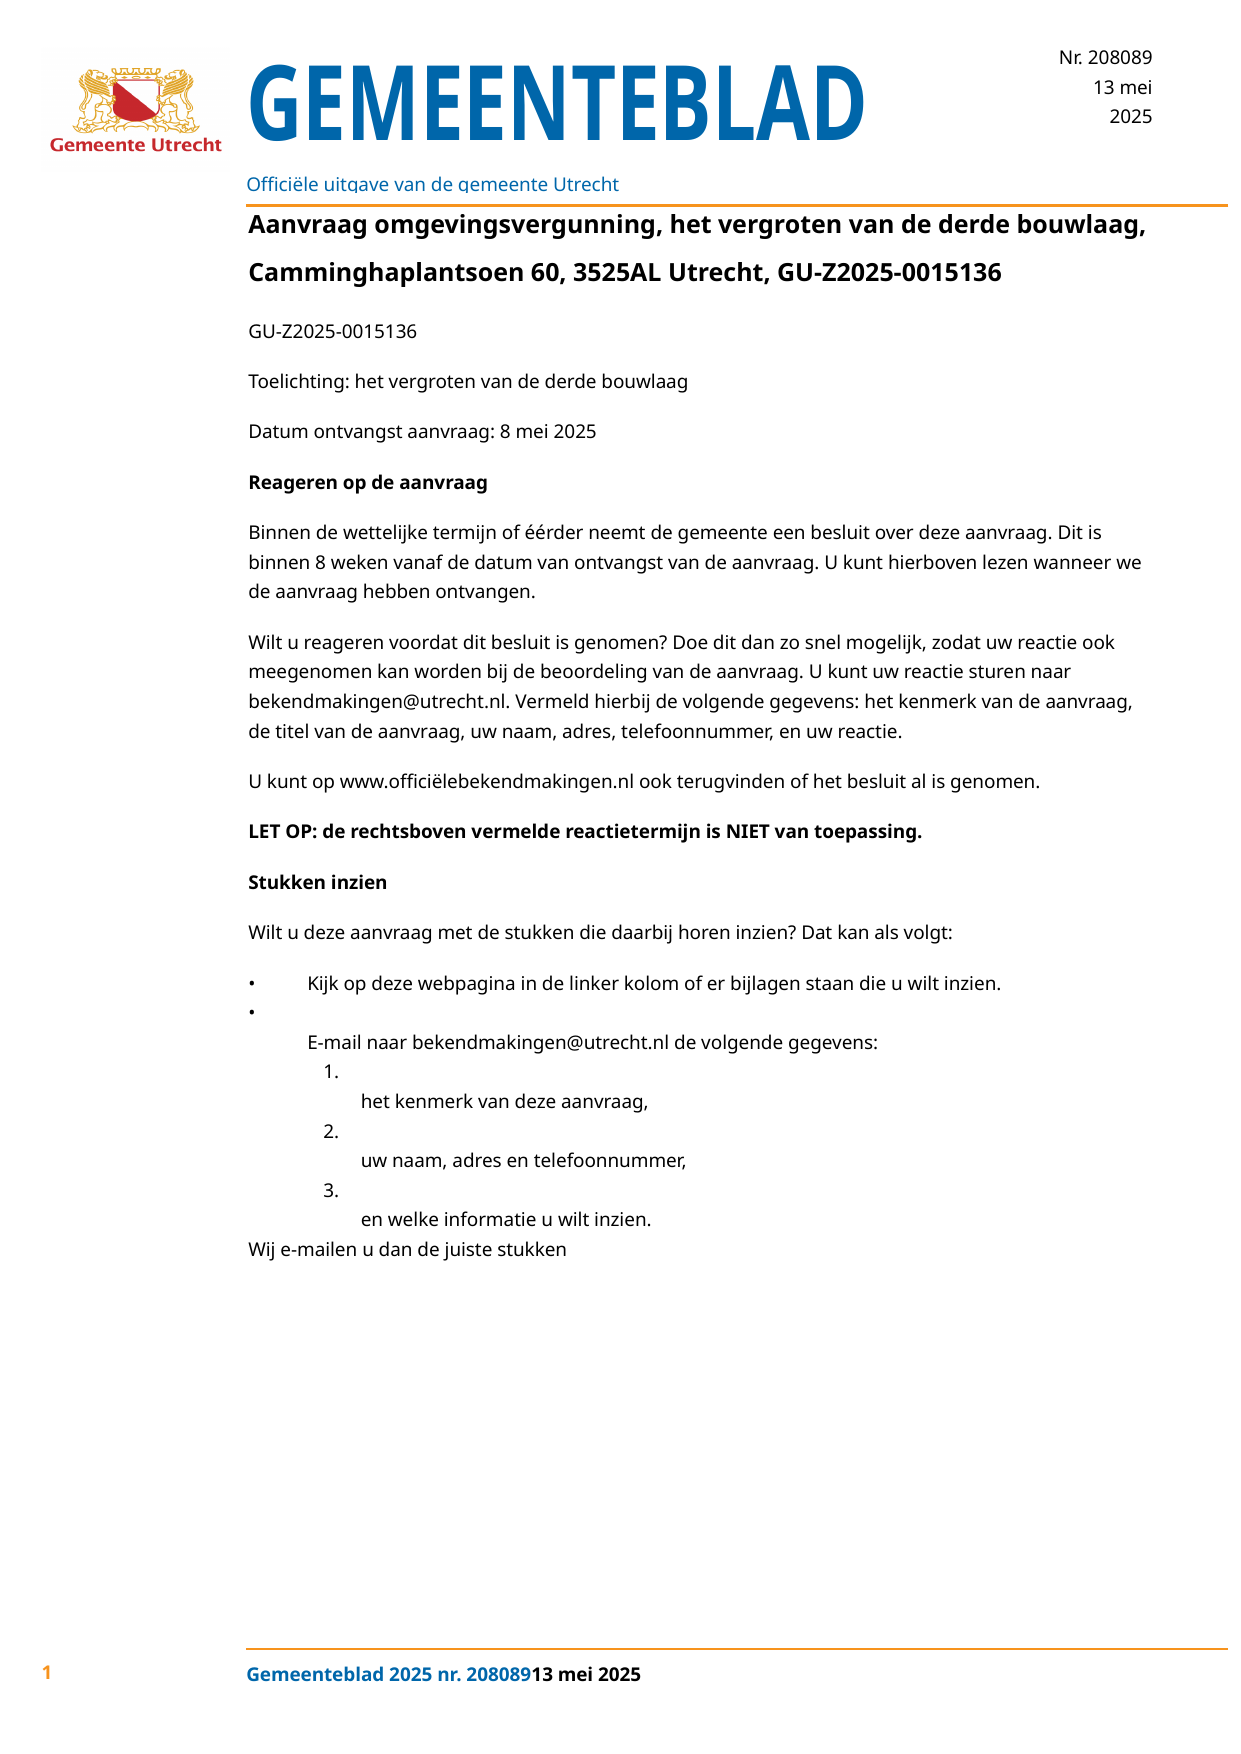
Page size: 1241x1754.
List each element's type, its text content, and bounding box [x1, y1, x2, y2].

text Reageren op de aanvraag [248, 469, 1152, 495]
picture [41, 47, 231, 172]
text Wilt u deze aanvraag met de stukken die daarbij horen inzien? Dat kan als volgt: [248, 919, 1152, 945]
text Wij e-mailen u dan de juiste stukken [248, 1236, 1152, 1262]
list het kenmerk van deze aanvraag, [323, 1088, 1152, 1114]
text Datum ontvangst aanvraag: 8 mei 2025 [248, 419, 1152, 444]
text Wilt u reageren voordat dit besluit is genomen? Doe dit dan zo snel mogelijk, zodat uw reactie ook meegenomen kan worden bij de beoordeling van de aanvraag. U kunt uw reactie sturen naar bekendmakingen@utrecht.nl. Vermeld hierbij de volgende gegevens: het kenmerk van de aanvraag, de titel van de aanvraag, uw naam, adres, telefoonnummer, en uw reactie. [248, 629, 1152, 744]
list en welke informatie u wilt inzien. [323, 1207, 1152, 1232]
text Toelichting: het vergroten van de derde bouwlaag [248, 368, 1152, 394]
text Aanvraag omgevingsvergunning, het vergroten van de derde bouwlaag, Camminghaplantsoen 60, 3525AL Utrecht, GU-Z2025-0015136 [248, 207, 1152, 288]
list Kijk op deze webpagina in de linker kolom of er bijlagen staan die u wilt inzien. [248, 970, 1152, 996]
list uw naam, adres en telefoonnummer, [323, 1147, 1152, 1173]
text U kunt op www.officiëlebekendmakingen.nl ook terugvinden of het besluit al is genomen. [248, 768, 1152, 794]
text LET OP: de rechtsboven vermelde reactietermijn is NIET van toepassing. [248, 819, 1152, 844]
list E-mail naar bekendmakingen@utrecht.nl de volgende gegevens: [248, 1029, 1152, 1055]
text Stukken inzien [248, 869, 1152, 895]
text Binnen de wettelijke termijn of éérder neemt de gemeente een besluit over deze aanvraag. Dit is binnen 8 weken vanaf de datum van ontvangst van de aanvraag. U kunt hierboven lezen wanneer we de aanvraag hebben ontvangen. [248, 519, 1152, 604]
text GU-Z2025-0015136 [248, 318, 1152, 344]
